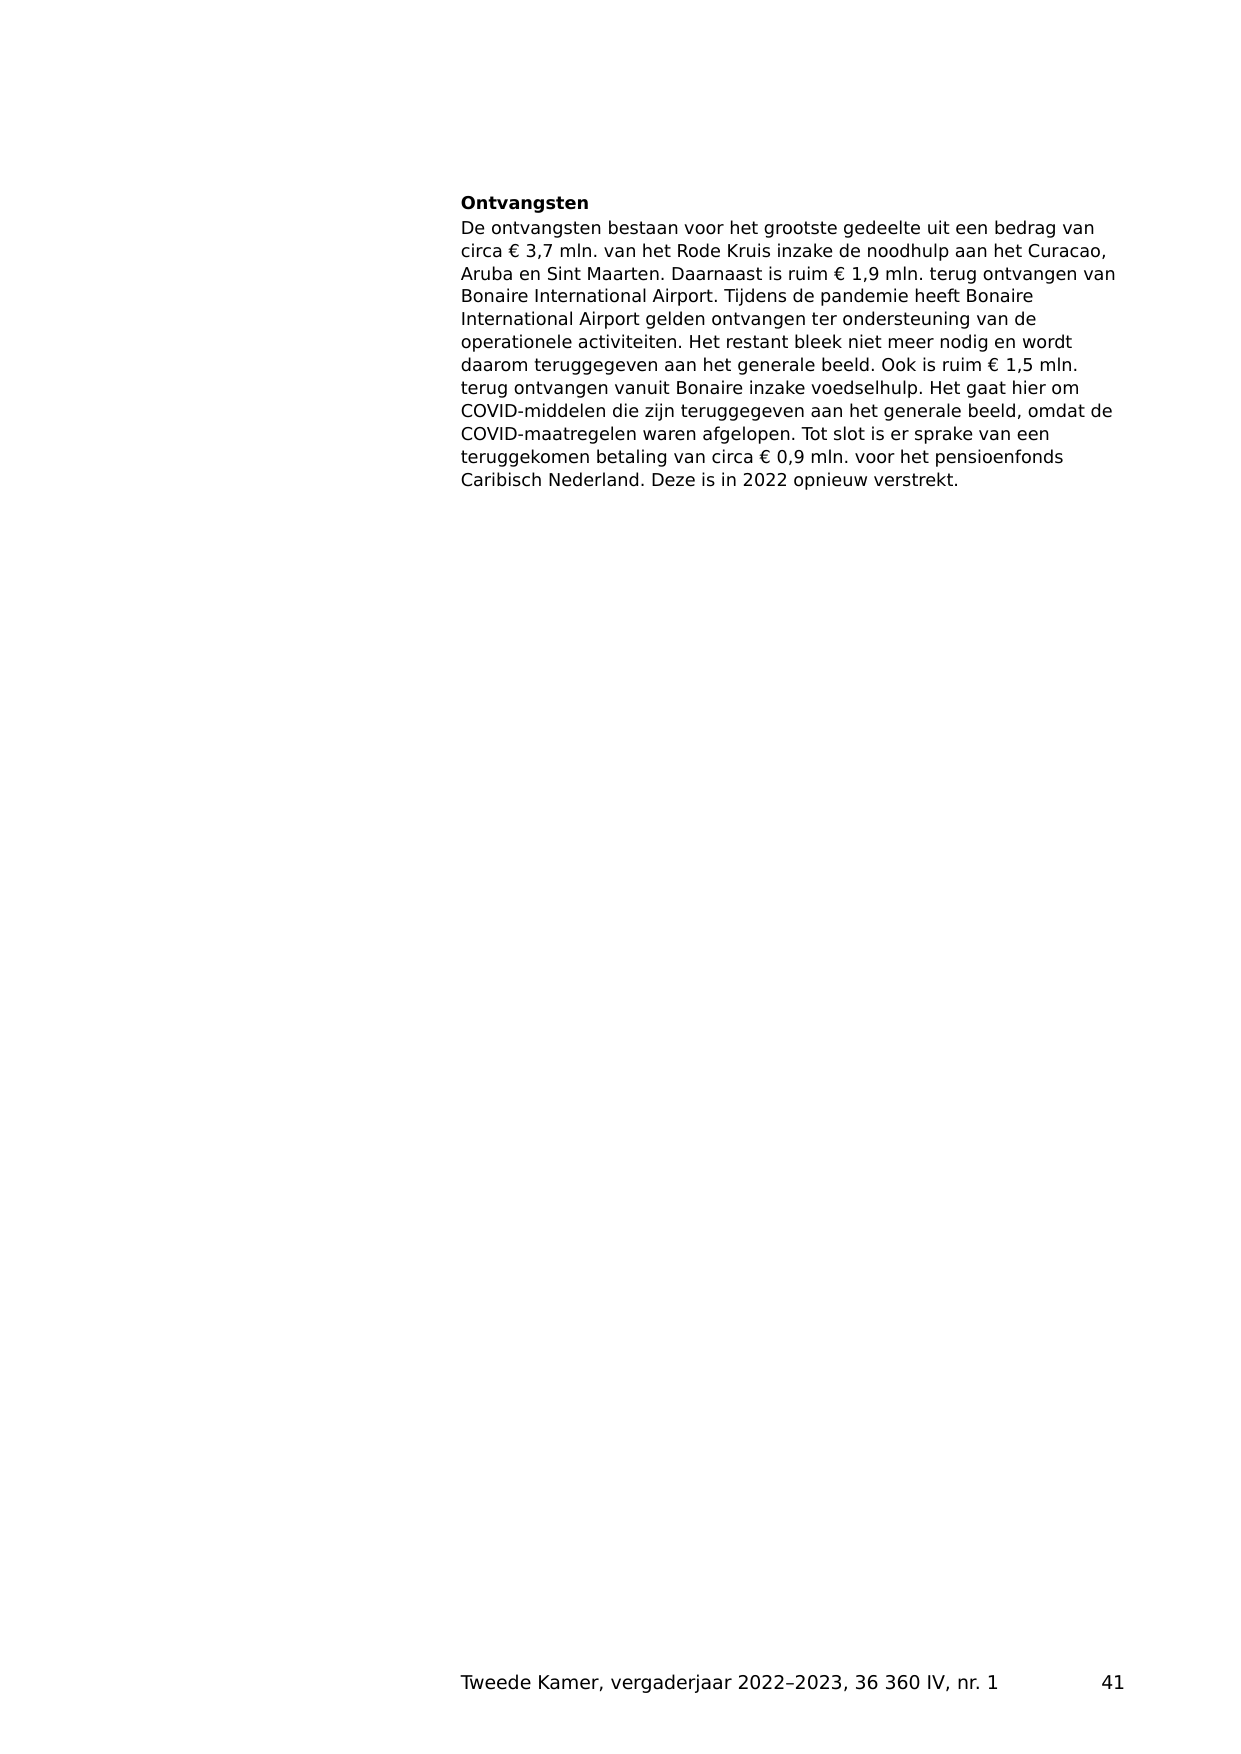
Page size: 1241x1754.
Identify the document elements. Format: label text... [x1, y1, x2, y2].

text Ontvangsten [461, 191, 1125, 214]
text De ontvangsten bestaan voor het grootste gedeelte uit een bedrag van circa € 3,7 mln. van het Rode Kruis inzake de noodhulp aan het Curacao, Aruba en Sint Maarten. Daarnaast is ruim € 1,9 mln. terug ontvangen van Bonaire International Airport. Tijdens de pandemie heeft Bonaire International Airport gelden ontvangen ter ondersteuning van de operationele activiteiten. Het restant bleek niet meer nodig en wordt daarom teruggegeven aan het generale beeld. Ook is ruim € 1,5 mln. terug ontvangen vanuit Bonaire inzake voedselhulp. Het gaat hier om COVID-middelen die zijn teruggegeven aan het generale beeld, omdat de COVID-maatregelen waren afgelopen. Tot slot is er sprake van een teruggekomen betaling van circa € 0,9 mln. voor het pensioenfonds Caribisch Nederland. Deze is in 2022 opnieuw verstrekt. [461, 216, 1125, 491]
